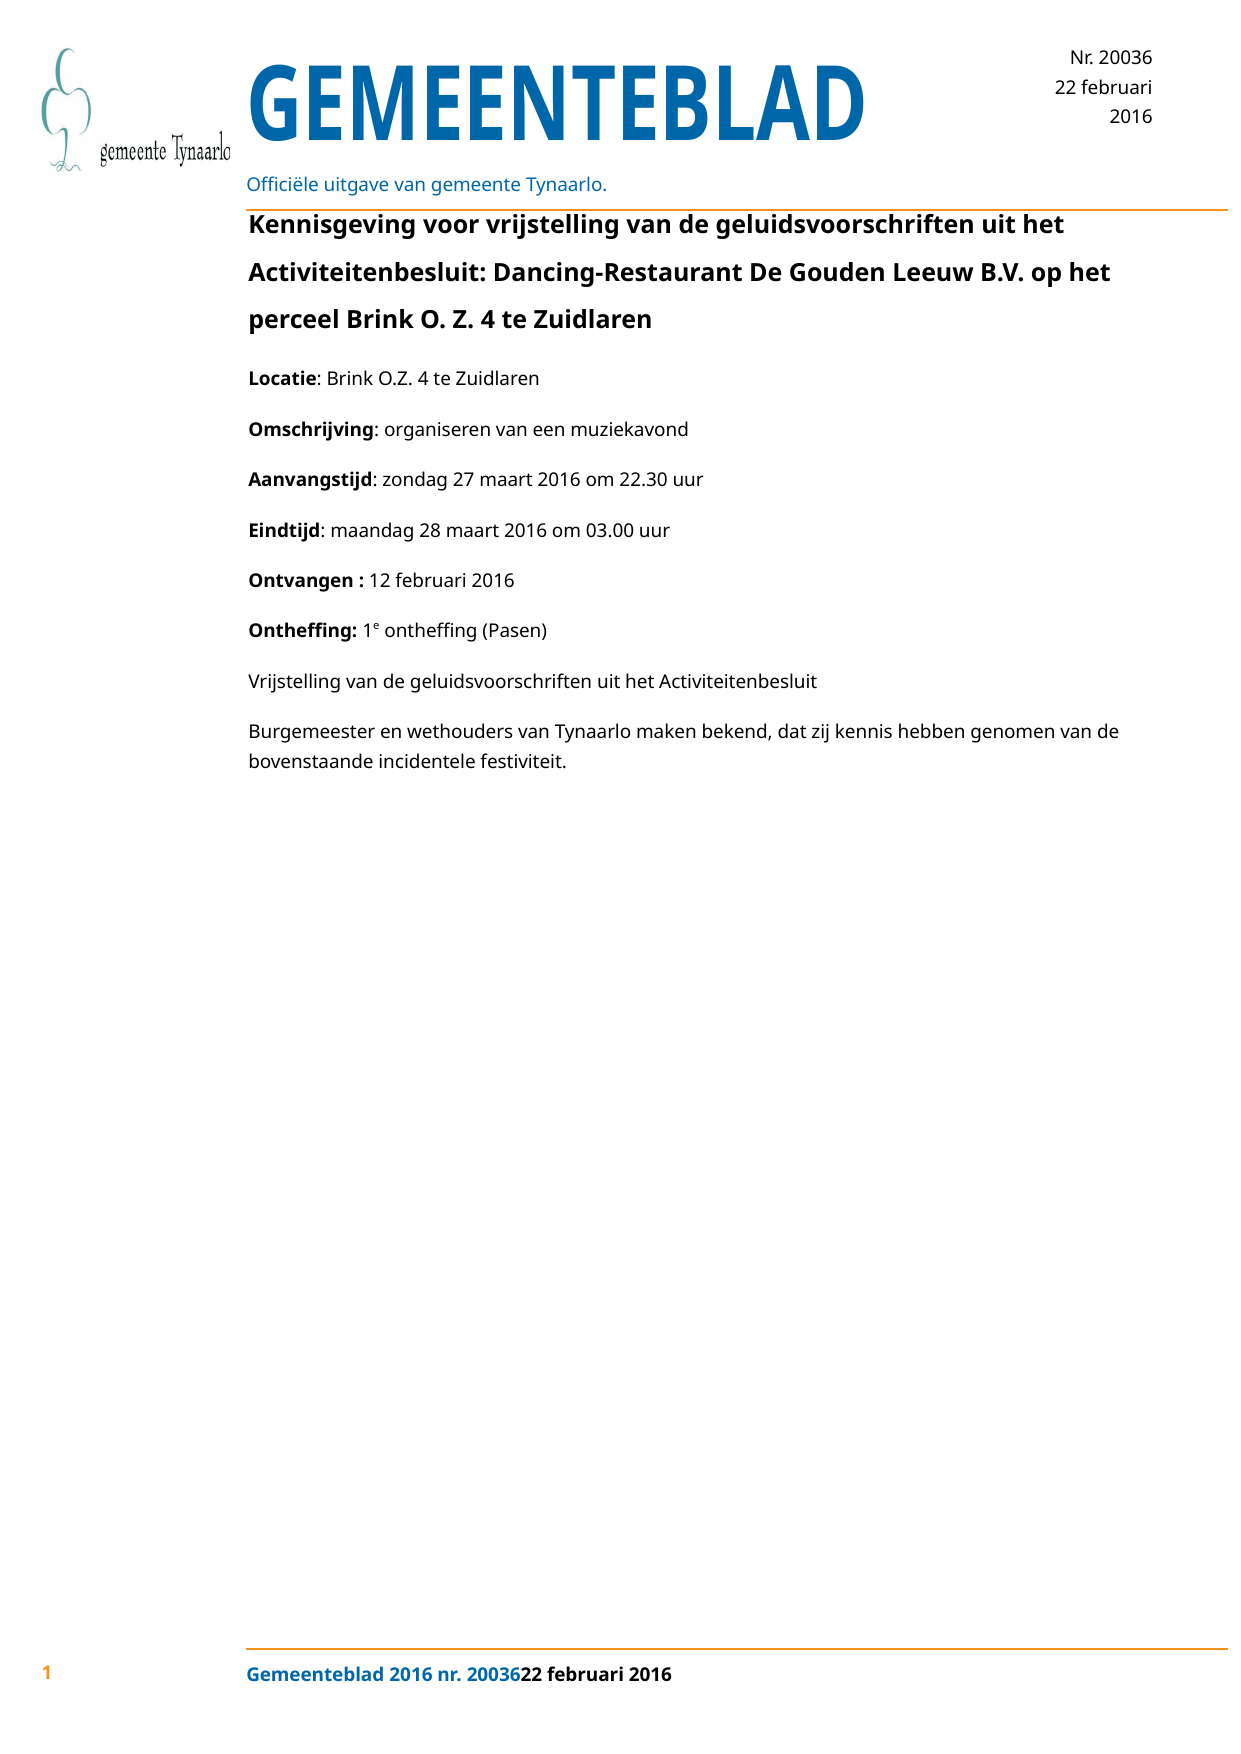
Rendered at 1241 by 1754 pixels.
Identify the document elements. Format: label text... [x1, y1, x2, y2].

text Ontheffing: 1e ontheffing (Pasen) [248, 618, 1152, 643]
text Kennisgeving voor vrijstelling van de geluidsvoorschriften uit het Activiteitenbesluit: Dancing-Restaurant De Gouden Leeuw B.V. op het perceel Brink O. Z. 4 te Zuidlaren [248, 211, 1152, 336]
text Omschrijving: organiseren van een muziekavond [248, 416, 1152, 442]
text Eindtijd: maandag 28 maart 2016 om 03.00 uur [248, 517, 1152, 542]
text Vrijstelling van de geluidsvoorschriften uit het Activiteitenbesluit [248, 668, 1152, 694]
text Locatie: Brink O.Z. 4 te Zuidlaren [248, 366, 1152, 391]
text Burgemeester en wethouders van Tynaarlo maken bekend, dat zij kennis hebben genomen van de bovenstaande incidentele festiviteit. [248, 718, 1152, 774]
picture [41, 47, 231, 172]
text Ontvangen : 12 februari 2016 [248, 567, 1152, 593]
text Aanvangstijd: zondag 27 maart 2016 om 22.30 uur [248, 466, 1152, 492]
